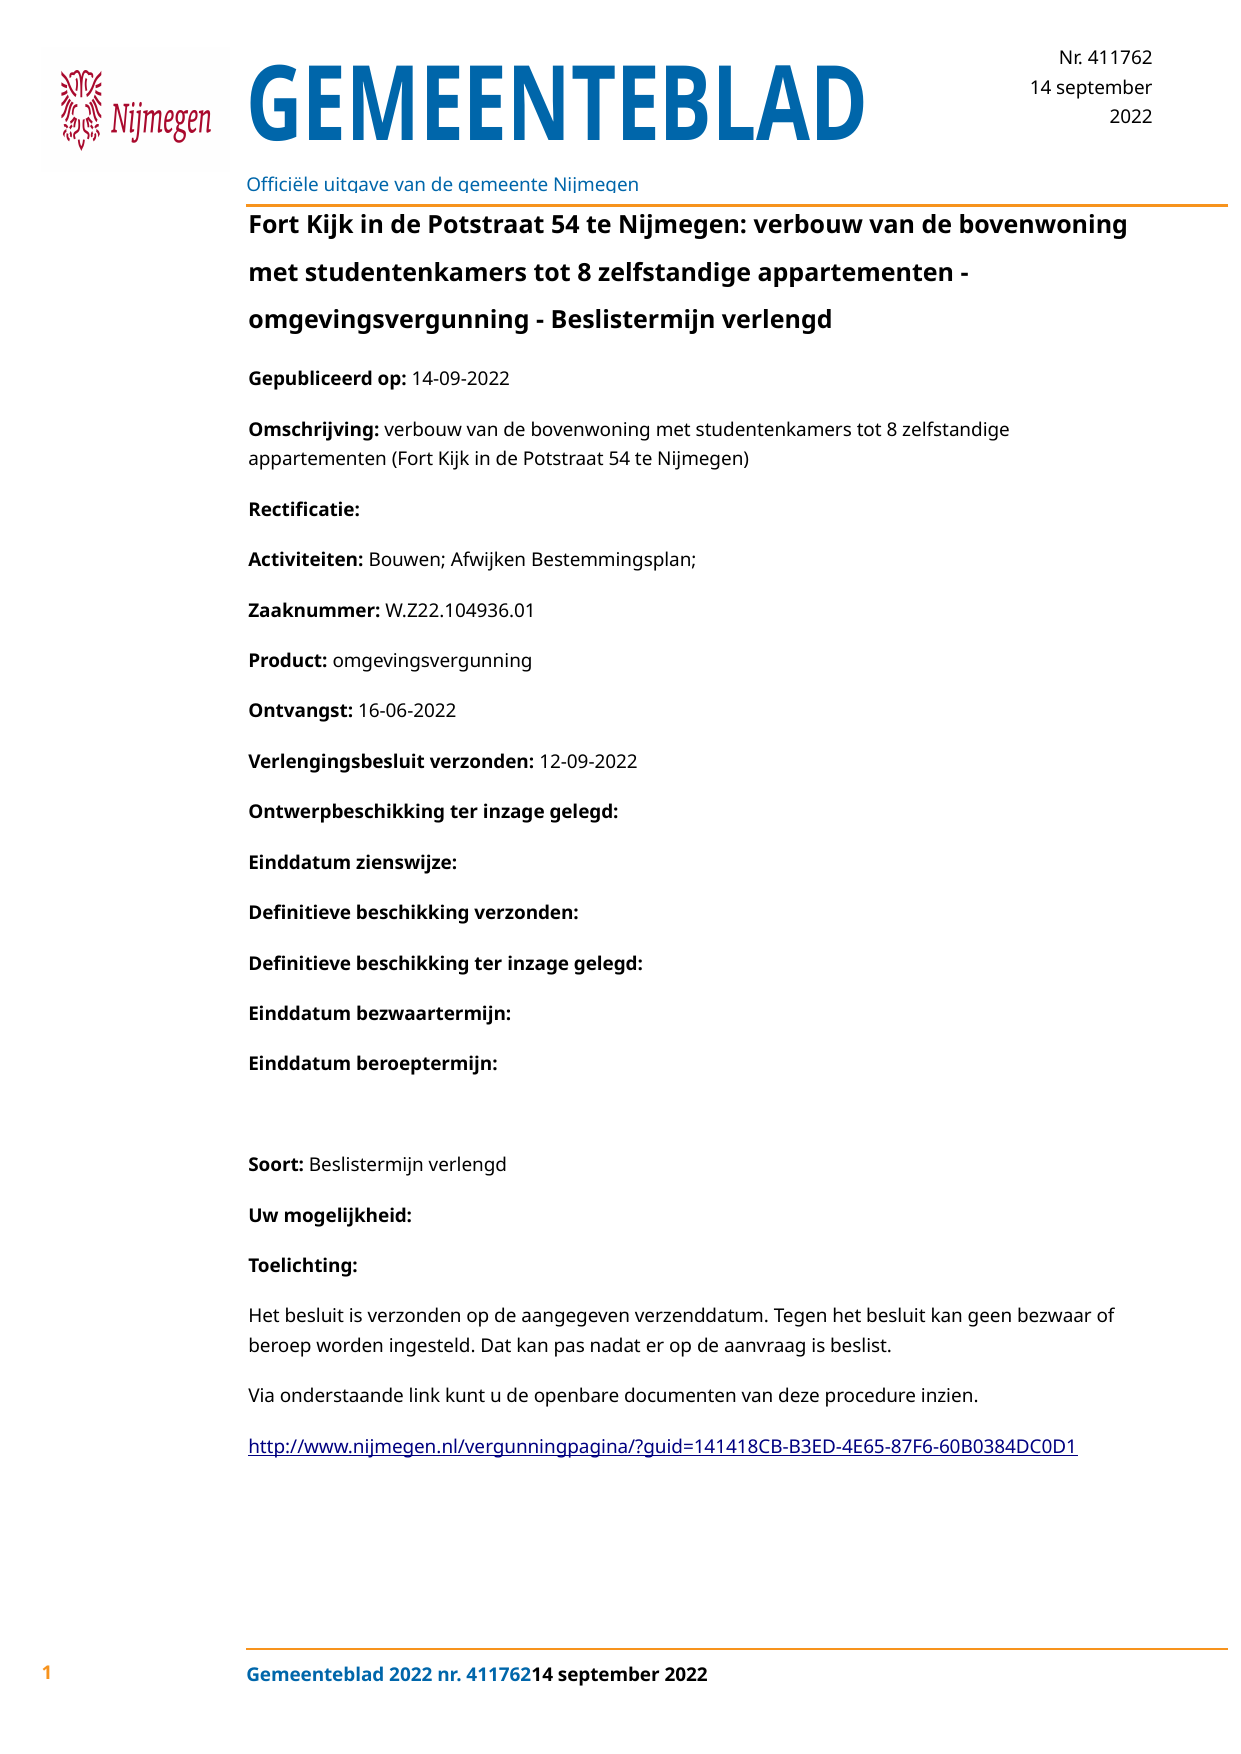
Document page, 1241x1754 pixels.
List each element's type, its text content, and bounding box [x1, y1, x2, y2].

text Verlengingsbesluit verzonden: 12-09-2022 [248, 748, 1152, 774]
text Einddatum beroeptermijn: [248, 1051, 1152, 1076]
text Zaaknummer: W.Z22.104936.01 [248, 597, 1152, 622]
text http://www.nijmegen.nl/vergunningpagina/?guid=141418CB-B3ED-4E65-87F6-60B0384DC0D1 [248, 1433, 1152, 1459]
text Product: omgevingsvergunning [248, 647, 1152, 673]
picture [41, 47, 231, 172]
text Einddatum zienswijze: [248, 849, 1152, 874]
text Gepubliceerd op: 14-09-2022 [248, 366, 1152, 391]
text Omschrijving: verbouw van de bovenwoning met studentenkamers tot 8 zelfstandige appartementen (Fort Kijk in de Potstraat 54 te Nijmegen) [248, 416, 1152, 471]
text Het besluit is verzonden op de aangegeven verzenddatum. Tegen het besluit kan geen bezwaar of beroep worden ingesteld. Dat kan pas nadat er op de aanvraag is beslist. [248, 1303, 1152, 1358]
text Activiteiten: Bouwen; Afwijken Bestemmingsplan; [248, 546, 1152, 572]
text Definitieve beschikking ter inzage gelegd: [248, 950, 1152, 975]
text Definitieve beschikking verzonden: [248, 899, 1152, 925]
text Soort: Beslistermijn verlengd [248, 1151, 1152, 1177]
text Uw mogelijkheid: [248, 1202, 1152, 1227]
text Einddatum bezwaartermijn: [248, 1000, 1152, 1026]
text Toelichting: [248, 1252, 1152, 1278]
text Ontvangst: 16-06-2022 [248, 698, 1152, 723]
text Ontwerpbeschikking ter inzage gelegd: [248, 798, 1152, 824]
text Via onderstaande link kunt u de openbare documenten van deze procedure inzien. [248, 1383, 1152, 1408]
text Fort Kijk in de Potstraat 54 te Nijmegen: verbouw van de bovenwoning met studentenkamers tot 8 zelfstandige appartementen - omgevingsvergunning - Beslistermijn verlengd [248, 207, 1152, 336]
text Rectificatie: [248, 496, 1152, 522]
